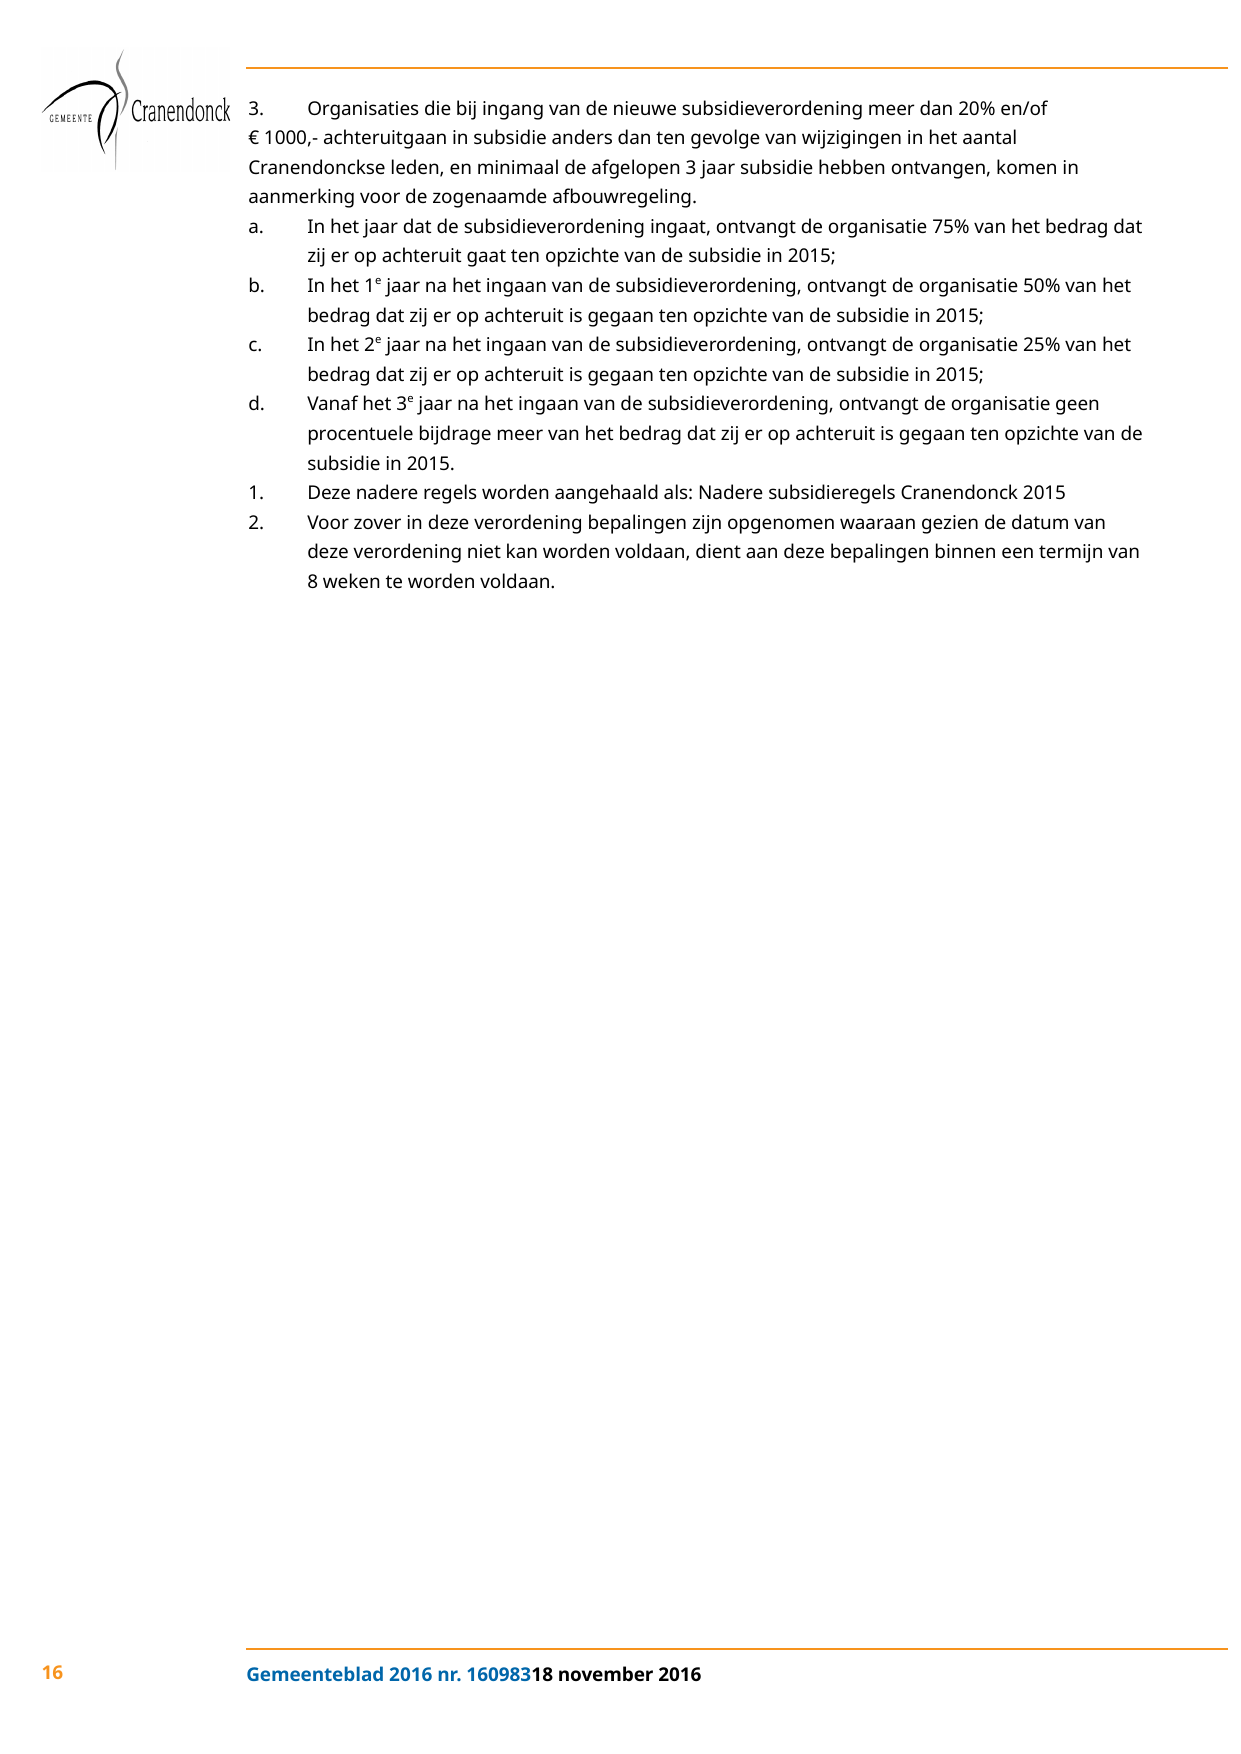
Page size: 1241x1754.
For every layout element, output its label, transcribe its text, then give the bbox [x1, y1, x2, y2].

list In het 2e jaar na het ingaan van de subsidieverordening, ontvangt de organisatie 25% van het bedrag dat zij er op achteruit is gegaan ten opzichte van de subsidie in 2015; [248, 331, 1152, 387]
text Cranendonckse leden, en minimaal de afgelopen 3 jaar subsidie hebben ontvangen, komen in aanmerking voor de zogenaamde afbouwregeling. [248, 154, 1152, 209]
text € 1000,- achteruitgaan in subsidie anders dan ten gevolge van wijzigingen in het aantal [248, 124, 1152, 150]
list Vanaf het 3e jaar na het ingaan van de subsidieverordening, ontvangt de organisatie geen procentuele bijdrage meer van het bedrag dat zij er op achteruit is gegaan ten opzichte van de subsidie in 2015. [248, 391, 1152, 476]
picture [41, 47, 231, 172]
list In het jaar dat de subsidieverordening ingaat, ontvangt de organisatie 75% van het bedrag dat zij er op achteruit gaat ten opzichte van de subsidie in 2015; [248, 213, 1152, 268]
list Organisaties die bij ingang van de nieuwe subsidieverordening meer dan 20% en/of [248, 95, 1152, 121]
list Deze nadere regels worden aangehaald als: Nadere subsidieregels Cranendonck 2015 [248, 479, 1152, 505]
list Voor zover in deze verordening bepalingen zijn opgenomen waaraan gezien de datum van deze verordening niet kan worden voldaan, dient aan deze bepalingen binnen een termijn van 8 weken te worden voldaan. [248, 509, 1152, 594]
list In het 1e jaar na het ingaan van de subsidieverordening, ontvangt de organisatie 50% van het bedrag dat zij er op achteruit is gegaan ten opzichte van de subsidie in 2015; [248, 272, 1152, 328]
